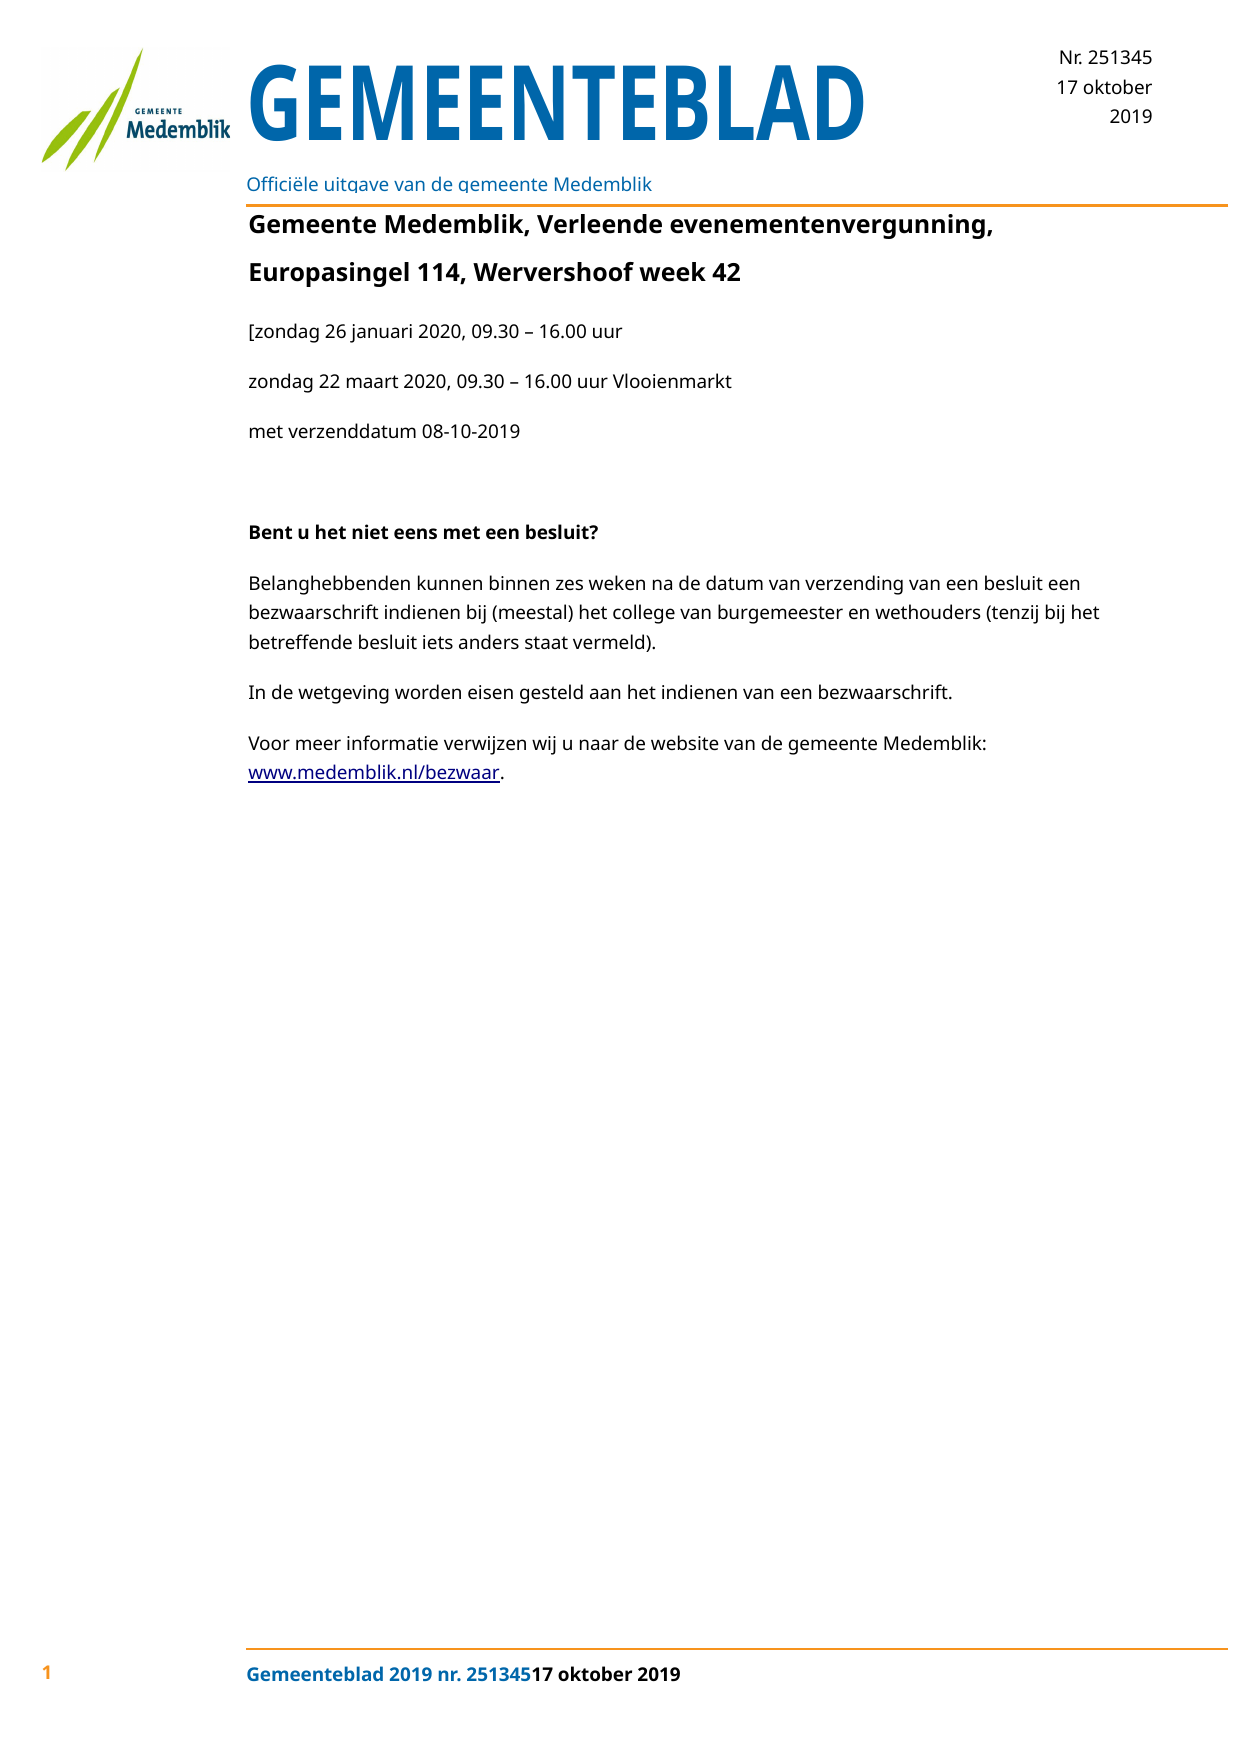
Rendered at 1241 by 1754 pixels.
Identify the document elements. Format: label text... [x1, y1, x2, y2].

text Gemeente Medemblik, Verleende evenementenvergunning, Europasingel 114, Wervershoof week 42 [248, 207, 1152, 288]
text Bent u het niet eens met een besluit? [248, 519, 1152, 545]
text met verzenddatum 08-10-2019 [248, 419, 1152, 444]
text Belanghebbenden kunnen binnen zes weken na de datum van verzending van een besluit een bezwaarschrift indienen bij (meestal) het college van burgemeester en wethouders (tenzij bij het betreffende besluit iets anders staat vermeld). [248, 570, 1152, 655]
text Voor meer informatie verwijzen wij u naar de website van de gemeente Medemblik: www.medemblik.nl/bezwaar. [248, 730, 1152, 785]
text [zondag 26 januari 2020, 09.30 – 16.00 uur [248, 318, 1152, 344]
picture [41, 47, 231, 172]
text zondag 22 maart 2020, 09.30 – 16.00 uur Vlooienmarkt [248, 368, 1152, 394]
text In de wetgeving worden eisen gesteld aan het indienen van een bezwaarschrift. [248, 679, 1152, 705]
